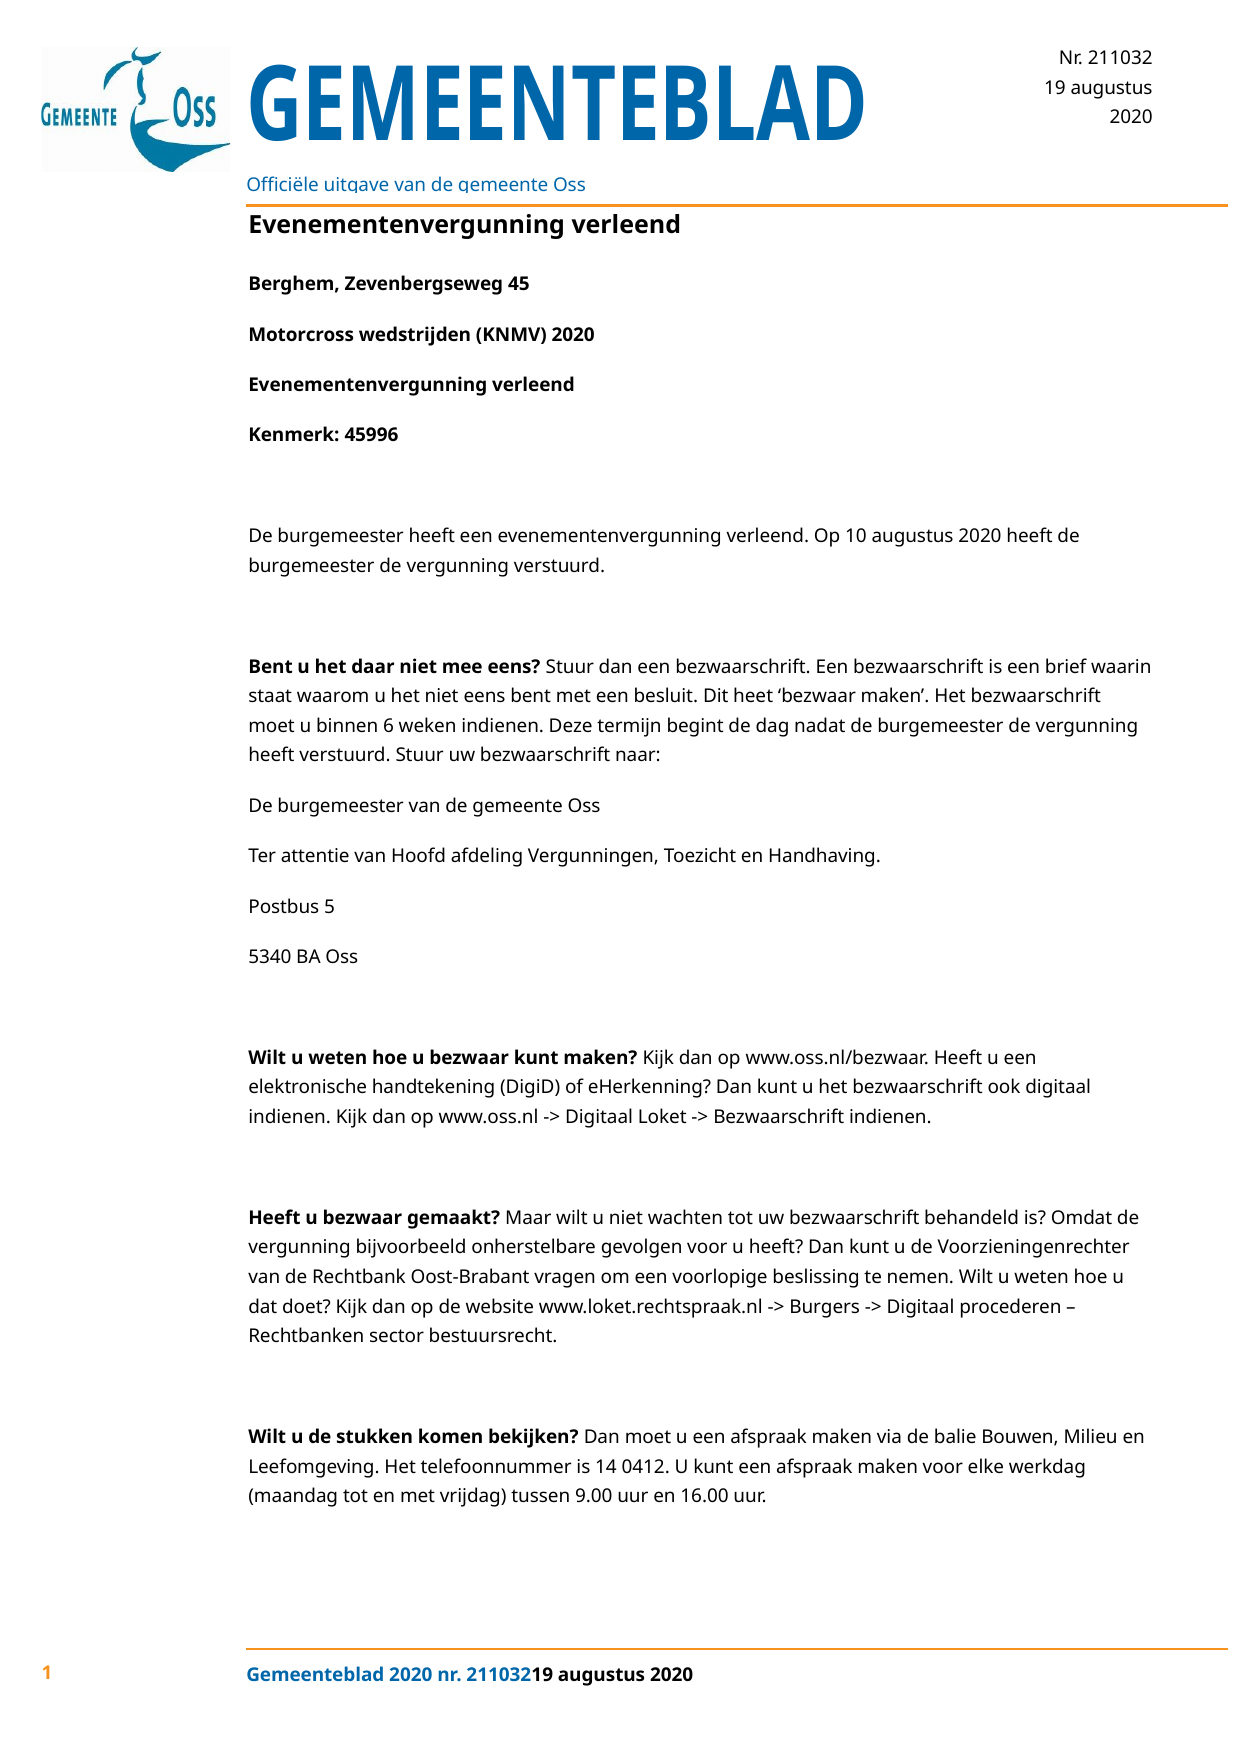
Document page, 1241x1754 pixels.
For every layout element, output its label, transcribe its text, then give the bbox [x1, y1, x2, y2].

text Berghem, Zevenbergseweg 45 [248, 270, 1152, 296]
text De burgemeester heeft een evenementenvergunning verleend. Op 10 augustus 2020 heeft de burgemeester de vergunning verstuurd. [248, 522, 1152, 578]
text Evenementenvergunning verleend [248, 371, 1152, 397]
picture [41, 47, 231, 172]
text De burgemeester van de gemeente Oss [248, 792, 1152, 818]
text 5340 BA Oss [248, 943, 1152, 969]
text Kenmerk: 45996 [248, 422, 1152, 447]
text Bent u het daar niet mee eens? Stuur dan een bezwaarschrift. Een bezwaarschrift is een brief waarin staat waarom u het niet eens bent met een besluit. Dit heet ‘bezwaar maken’. Het bezwaarschrift moet u binnen 6 weken indienen. Deze termijn begint de dag nadat de burgemeester de vergunning heeft verstuurd. Stuur uw bezwaarschrift naar: [248, 653, 1152, 767]
text Heeft u bezwaar gemaakt? Maar wilt u niet wachten tot uw bezwaarschrift behandeld is? Omdat de vergunning bijvoorbeeld onherstelbare gevolgen voor u heeft? Dan kunt u de Voorzieningenrechter van de Rechtbank Oost-Brabant vragen om een voorlopige beslissing te nemen. Wilt u weten hoe u dat doet? Kijk dan op de website www.loket.rechtspraak.nl -> Burgers -> Digitaal procederen – Rechtbanken sector bestuursrecht. [248, 1204, 1152, 1348]
text Wilt u de stukken komen bekijken? Dan moet u een afspraak maken via de balie Bouwen, Milieu en Leefomgeving. Het telefoonnummer is 14 0412. U kunt een afspraak maken voor elke werkdag (maandag tot en met vrijdag) tussen 9.00 uur en 16.00 uur. [248, 1423, 1152, 1508]
text Postbus 5 [248, 893, 1152, 918]
text Motorcross wedstrijden (KNMV) 2020 [248, 321, 1152, 346]
text Evenementenvergunning verleend [248, 207, 1152, 241]
text Wilt u weten hoe u bezwaar kunt maken? Kijk dan op www.oss.nl/bezwaar. Heeft u een elektronische handtekening (DigiD) of eHerkenning? Dan kunt u het bezwaarschrift ook digitaal indienen. Kijk dan op www.oss.nl -> Digitaal Loket -> Bezwaarschrift indienen. [248, 1044, 1152, 1129]
text Ter attentie van Hoofd afdeling Vergunningen, Toezicht en Handhaving. [248, 842, 1152, 868]
